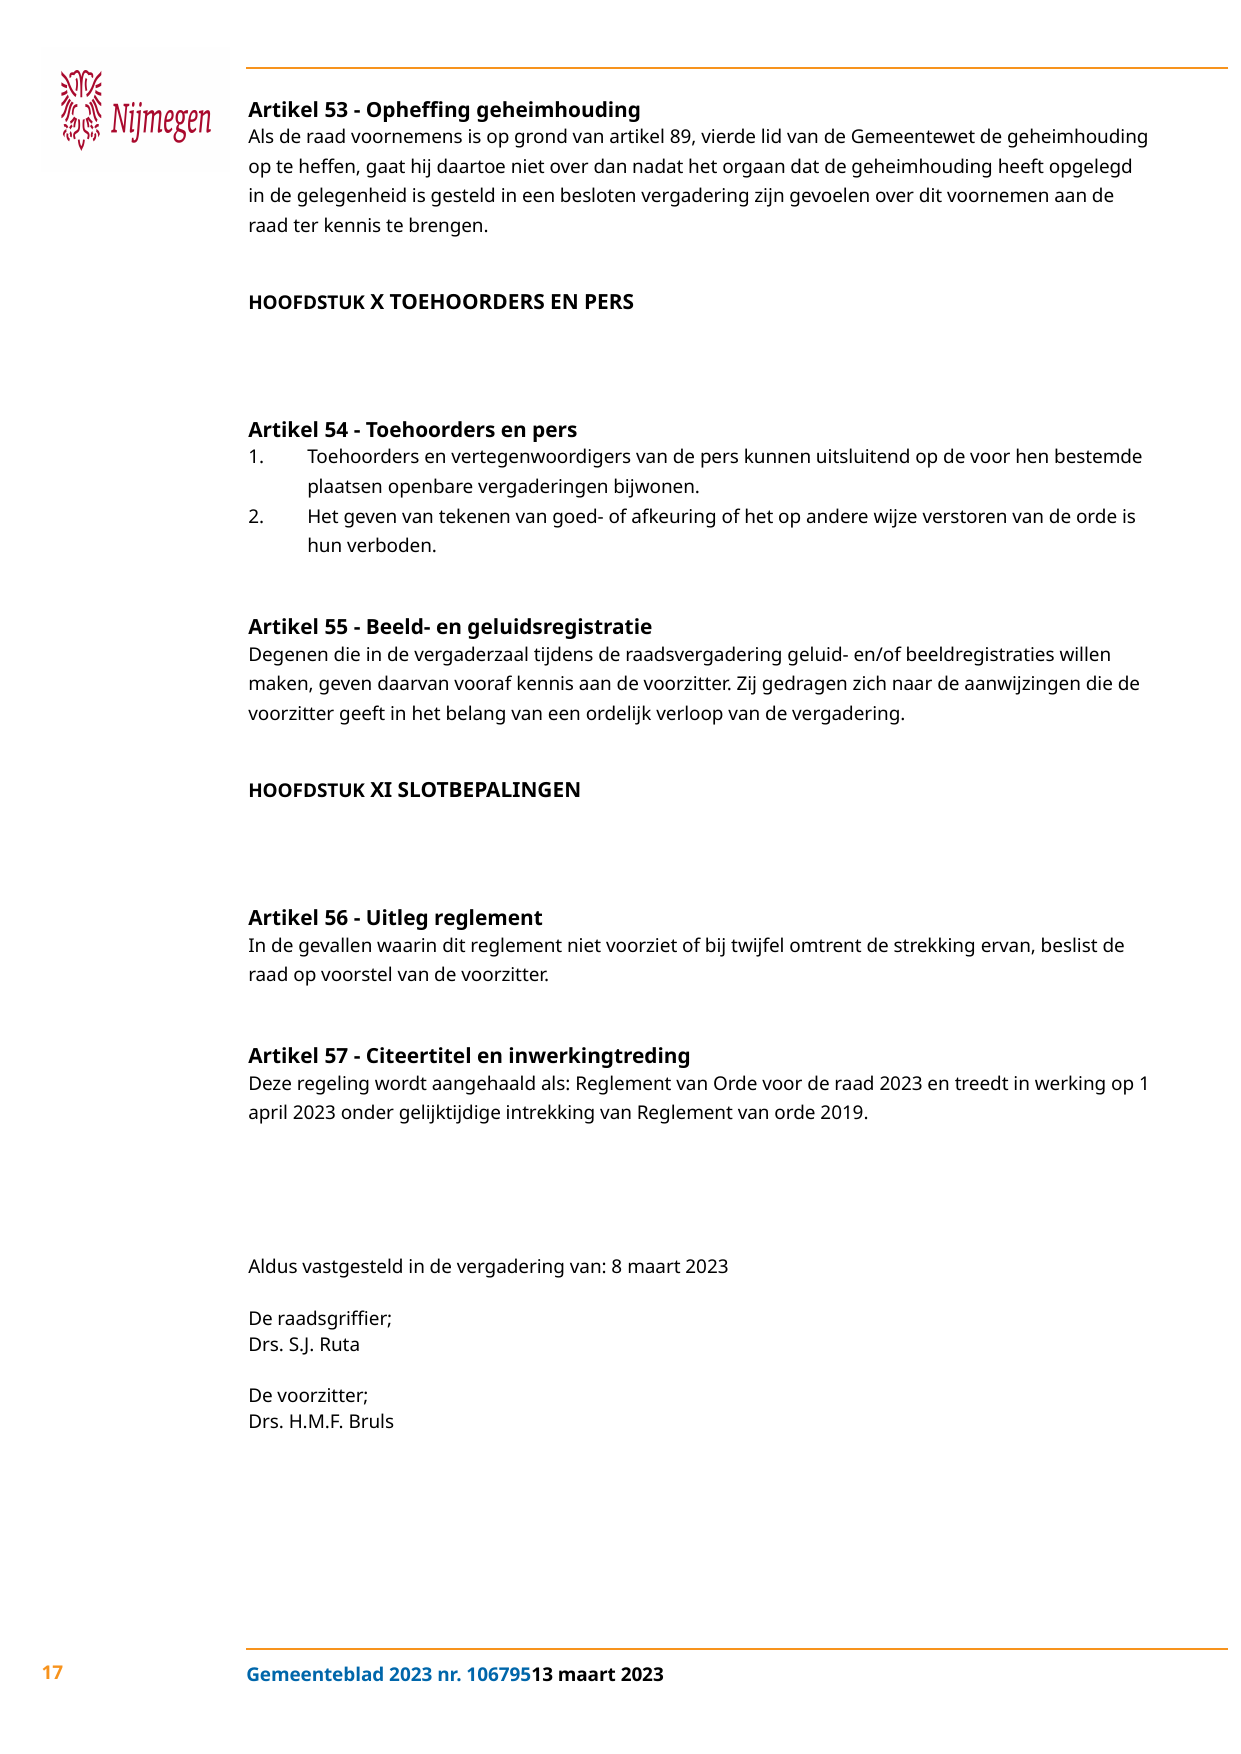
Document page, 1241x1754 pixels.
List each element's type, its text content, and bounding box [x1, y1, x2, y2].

text De voorzitter; [248, 1382, 1152, 1408]
text Artikel 53 - Opheffing geheimhouding [248, 95, 1152, 123]
text Degenen die in de vergaderzaal tijdens de raadsvergadering geluid- en/of beeldregistraties willen maken, geven daarvan vooraf kennis aan de voorzitter. Zij gedragen zich naar de aanwijzingen die de voorzitter geeft in het belang van een ordelijk verloop van de vergadering. [248, 641, 1152, 726]
text Artikel 56 - Uitleg reglement [248, 903, 1152, 932]
text Artikel 55 - Beeld- en geluidsregistratie [248, 612, 1152, 641]
text HOOFDSTUK XI SLOTBEPALINGEN [248, 775, 1152, 804]
list Het geven van tekenen van goed- of afkeuring of het op andere wijze verstoren van de orde is hun verboden. [248, 503, 1152, 558]
picture [41, 47, 231, 172]
text Als de raad voornemens is op grond van artikel 89, vierde lid van de Gemeentewet de geheimhouding op te heffen, gaat hij daartoe niet over dan nadat het orgaan dat de geheimhouding heeft opgelegd in de gelegenheid is gesteld in een besloten vergadering zijn gevoelen over dit voornemen aan de raad ter kennis te brengen. [248, 123, 1152, 238]
list Toehoorders en vertegenwoordigers van de pers kunnen uitsluitend op de voor hen bestemde plaatsen openbare vergaderingen bijwonen. [248, 444, 1152, 499]
text Drs. S.J. Ruta [248, 1331, 1152, 1356]
text De raadsgriffier; [248, 1305, 1152, 1331]
text Aldus vastgesteld in de vergadering van: 8 maart 2023 [248, 1253, 1152, 1279]
text HOOFDSTUK X TOEHOORDERS EN PERS [248, 287, 1152, 316]
text In de gevallen waarin dit reglement niet voorziet of bij twijfel omtrent de strekking ervan, beslist de raad op voorstel van de voorzitter. [248, 932, 1152, 987]
text Drs. H.M.F. Bruls [248, 1408, 1152, 1434]
text Artikel 57 - Citeertitel en inwerkingtreding [248, 1041, 1152, 1070]
text Deze regeling wordt aangehaald als: Reglement van Orde voor de raad 2023 en treedt in werking op 1 april 2023 onder gelijktijdige intrekking van Reglement van orde 2019. [248, 1070, 1152, 1125]
text Artikel 54 - Toehoorders en pers [248, 415, 1152, 444]
